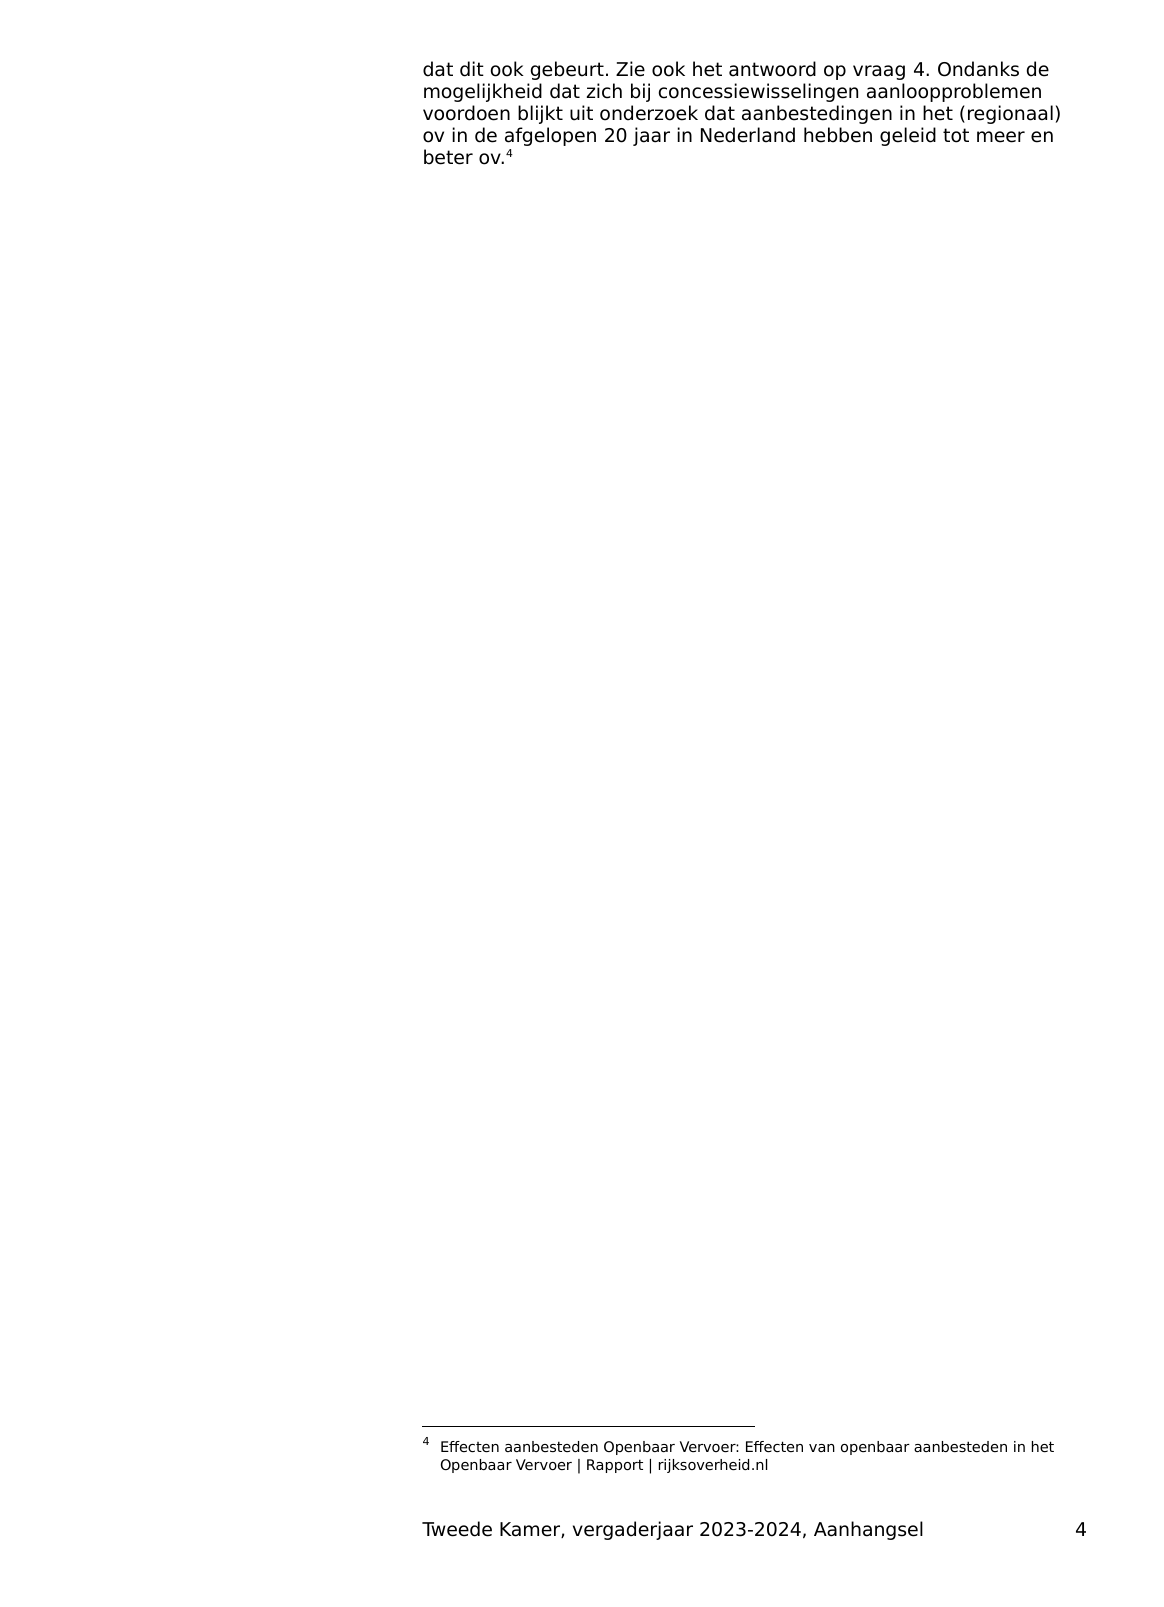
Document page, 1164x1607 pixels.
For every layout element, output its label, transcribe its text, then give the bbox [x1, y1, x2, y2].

text dat dit ook gebeurt. Zie ook het antwoord op vraag 4. Ondanks de mogelijkheid dat zich bij concessiewisselingen aanloopproblemen voordoen blijkt uit onderzoek dat aanbestedingen in het (regionaal) ov in de afgelopen 20 jaar in Nederland hebben geleid tot meer en beter ov. [422, 59, 1087, 169]
text Effecten aanbesteden Openbaar Vervoer: Effecten van openbaar aanbesteden in het Openbaar Vervoer | Rapport | rijksoverheid.nl [422, 1435, 1087, 1474]
